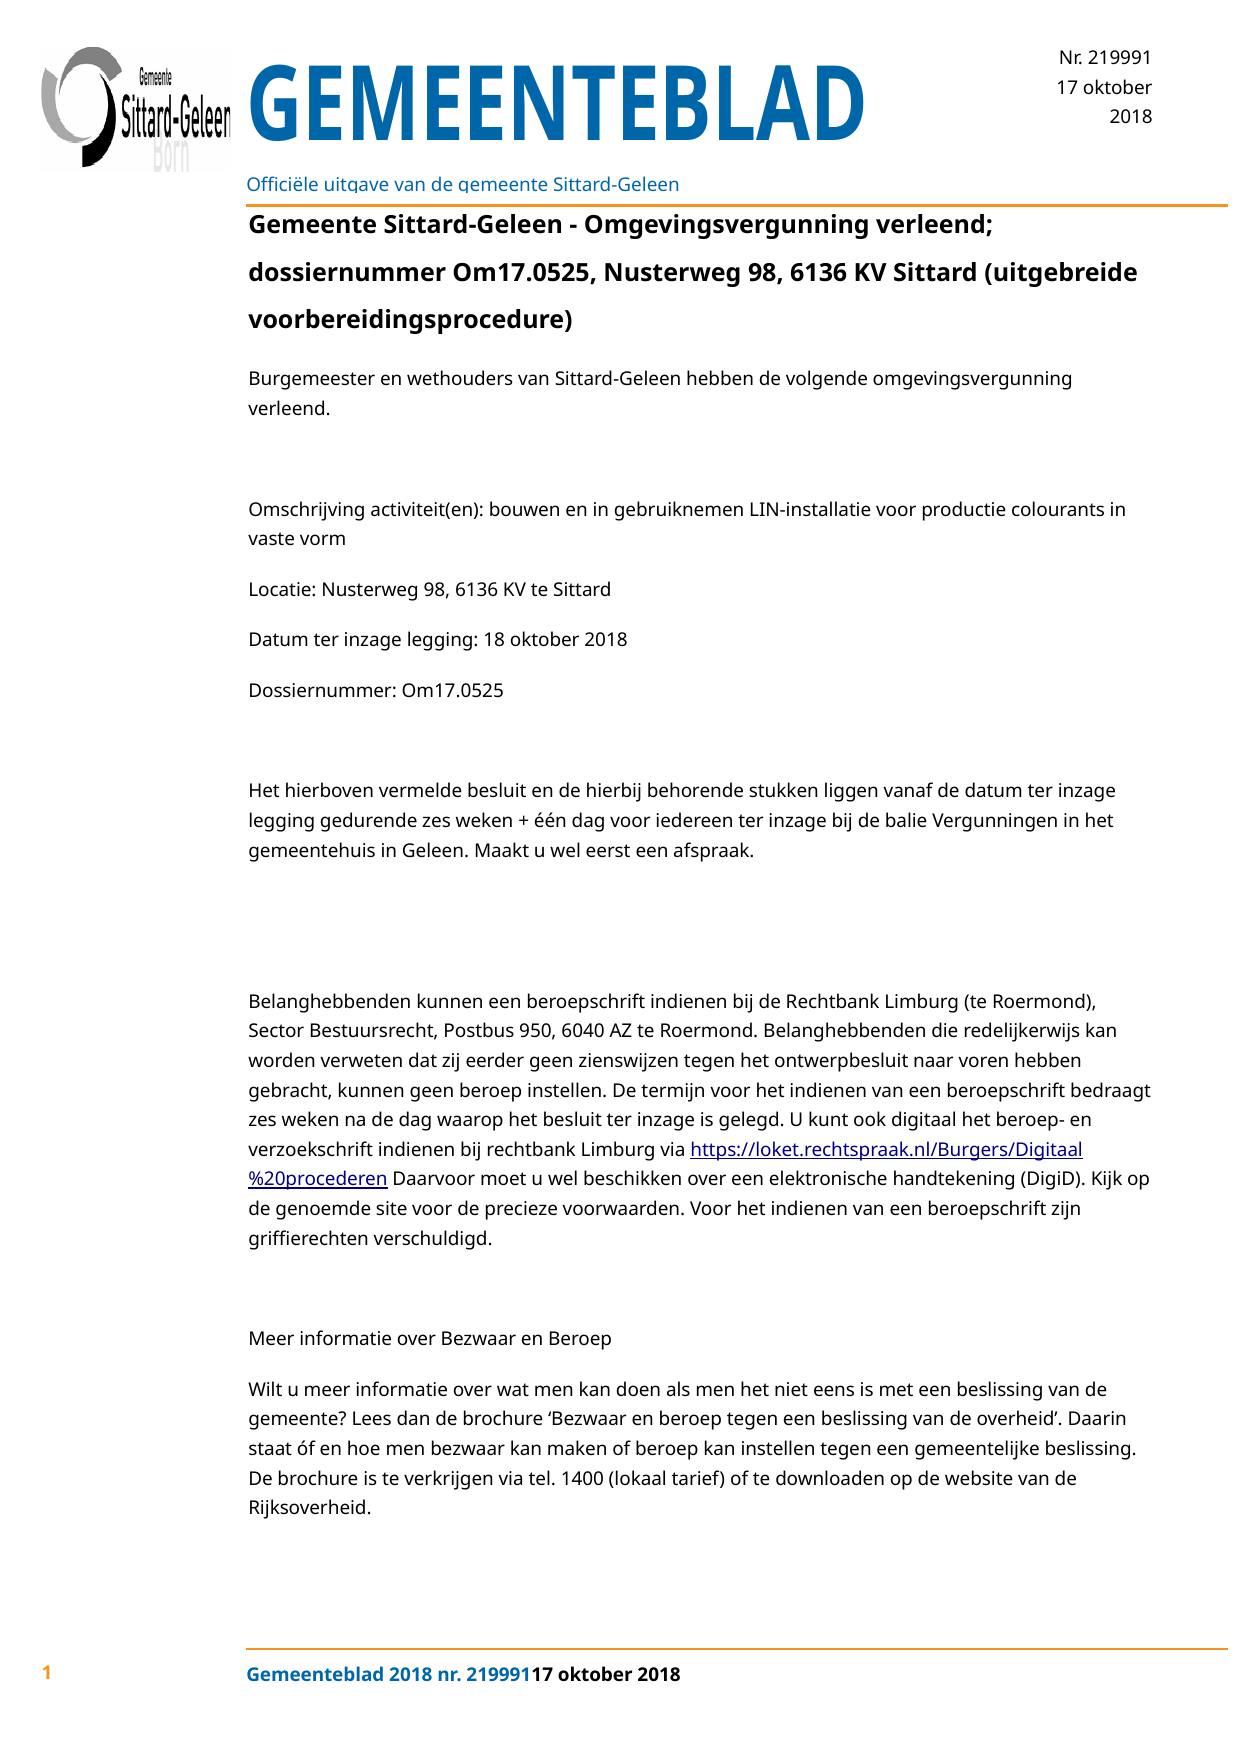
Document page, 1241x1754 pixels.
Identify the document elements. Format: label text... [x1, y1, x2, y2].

picture [41, 47, 231, 172]
text Locatie: Nusterweg 98, 6136 KV te Sittard [248, 576, 1152, 602]
text Het hierboven vermelde besluit en de hierbij behorende stukken liggen vanaf de datum ter inzage legging gedurende zes weken + één dag voor iedereen ter inzage bij de balie Vergunningen in het gemeentehuis in Geleen. Maakt u wel eerst een afspraak. [248, 778, 1152, 862]
text Burgemeester en wethouders van Sittard-Geleen hebben de volgende omgevingsvergunning verleend. [248, 366, 1152, 421]
text Datum ter inzage legging: 18 oktober 2018 [248, 626, 1152, 652]
text Omschrijving activiteit(en): bouwen en in gebruiknemen LIN-installatie voor productie colourants in vaste vorm [248, 496, 1152, 551]
text Meer informatie over Bezwaar en Beroep [248, 1326, 1152, 1351]
text Wilt u meer informatie over wat men kan doen als men het niet eens is met een beslissing van de gemeente? Lees dan de brochure ‘Bezwaar en beroep tegen een beslissing van de overheid’. Daarin staat óf en hoe men bezwaar kan maken of beroep kan instellen tegen een gemeentelijke beslissing. De brochure is te verkrijgen via tel. 1400 (lokaal tarief) of te downloaden op de website van de Rijksoverheid. [248, 1376, 1152, 1520]
text Belanghebbenden kunnen een beroepschrift indienen bij de Rechtbank Limburg (te Roermond), Sector Bestuursrecht, Postbus 950, 6040 AZ te Roermond. Belanghebbenden die redelijkerwijs kan worden verweten dat zij eerder geen zienswijzen tegen het ontwerpbesluit naar voren hebben gebracht, kunnen geen beroep instellen. De termijn voor het indienen van een beroepschrift bedraagt zes weken na de dag waarop het besluit ter inzage is gelegd. U kunt ook digitaal het beroep- en verzoekschrift indienen bij rechtbank Limburg via https://loket.rechtspraak.nl/Burgers/Digitaal%20procederen Daarvoor moet u wel beschikken over een elektronische handtekening (DigiD). Kijk op de genoemde site voor de precieze voorwaarden. Voor het indienen van een beroepschrift zijn griffierechten verschuldigd. [248, 988, 1152, 1250]
text Dossiernummer: Om17.0525 [248, 677, 1152, 702]
text Gemeente Sittard-Geleen - Omgevingsvergunning verleend; dossiernummer Om17.0525, Nusterweg 98, 6136 KV Sittard (uitgebreide voorbereidingsprocedure) [248, 207, 1152, 336]
